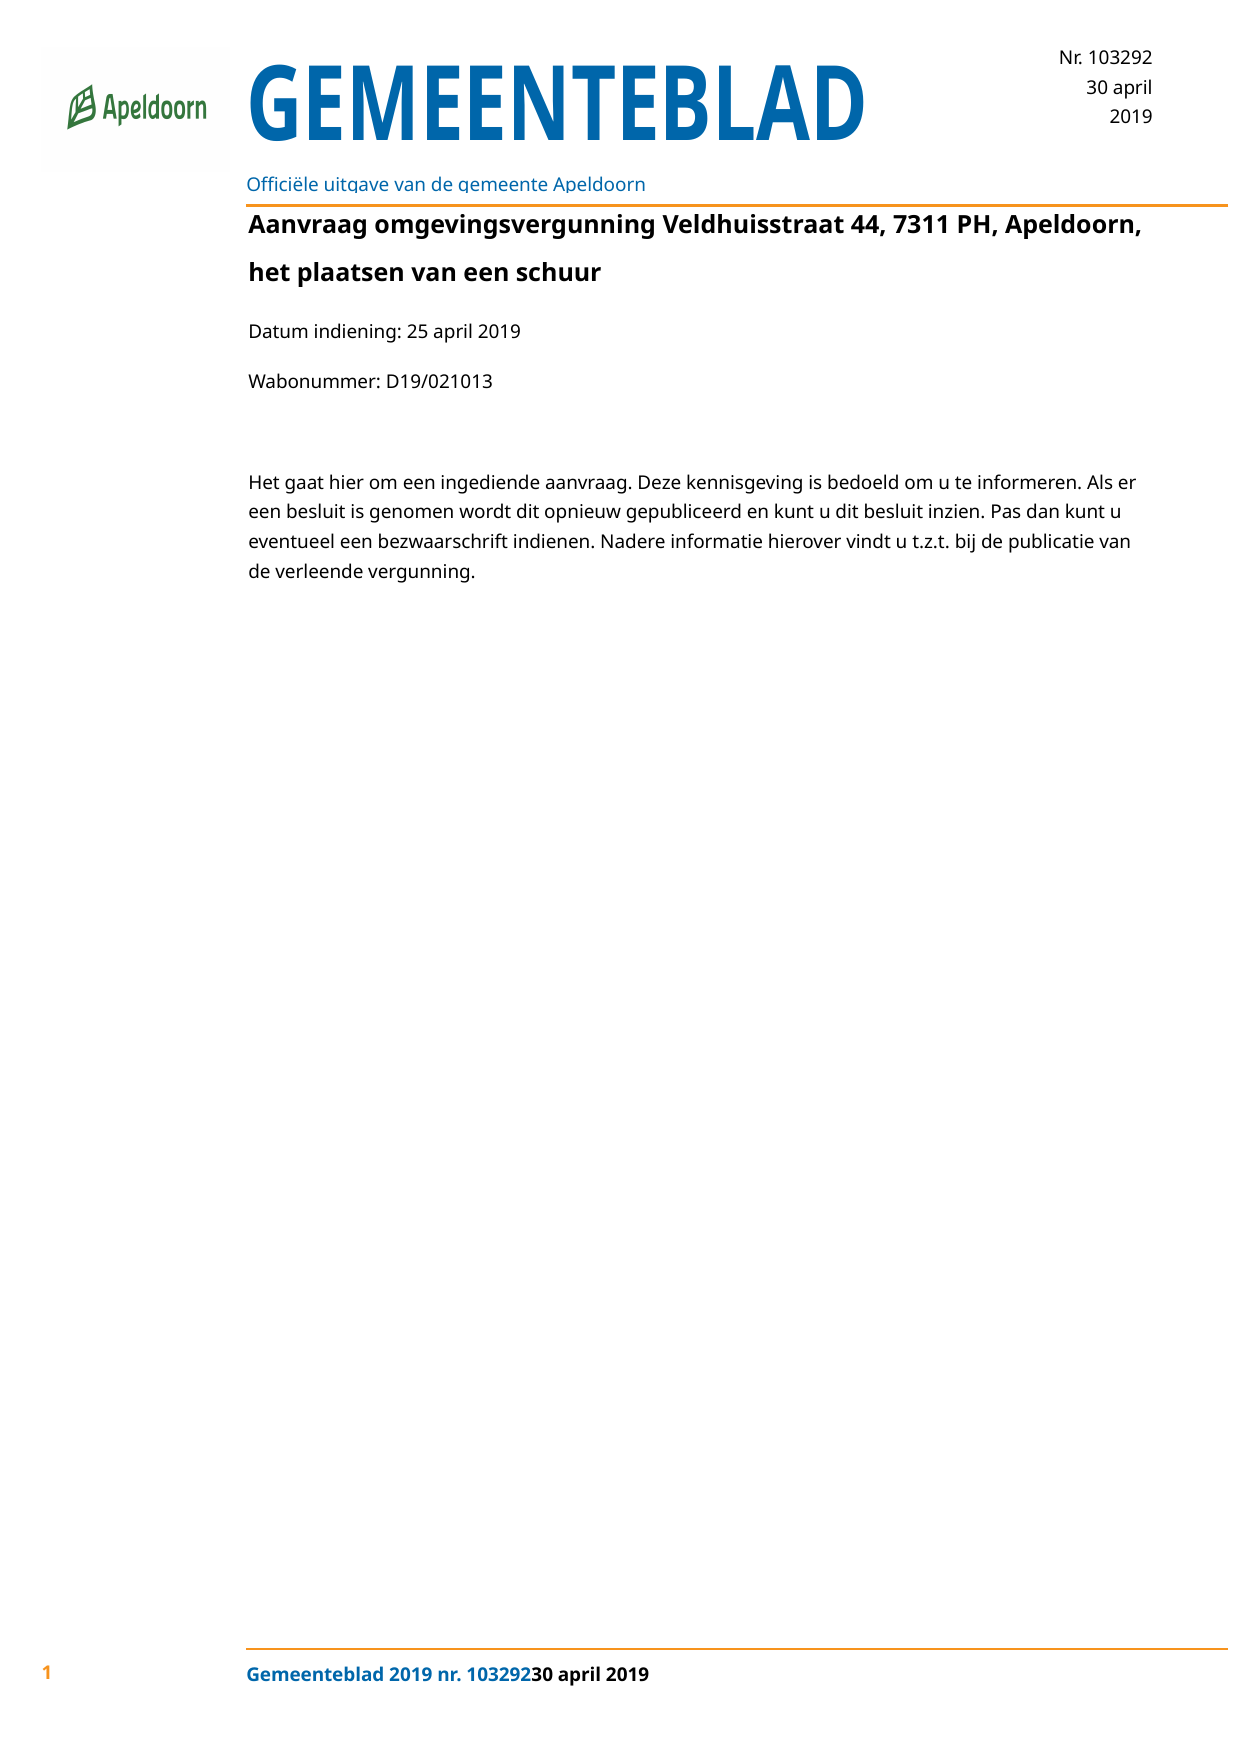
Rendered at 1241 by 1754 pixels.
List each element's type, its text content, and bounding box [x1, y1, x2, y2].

text Wabonummer: D19/021013 [248, 368, 1152, 394]
picture [41, 47, 231, 172]
text Datum indiening: 25 april 2019 [248, 318, 1152, 344]
text Het gaat hier om een ingediende aanvraag. Deze kennisgeving is bedoeld om u te informeren. Als er een besluit is genomen wordt dit opnieuw gepubliceerd en kunt u dit besluit inzien. Pas dan kunt u eventueel een bezwaarschrift indienen. Nadere informatie hierover vindt u t.z.t. bij de publicatie van de verleende vergunning. [248, 469, 1152, 584]
text Aanvraag omgevingsvergunning Veldhuisstraat 44, 7311 PH, Apeldoorn, het plaatsen van een schuur [248, 207, 1152, 288]
